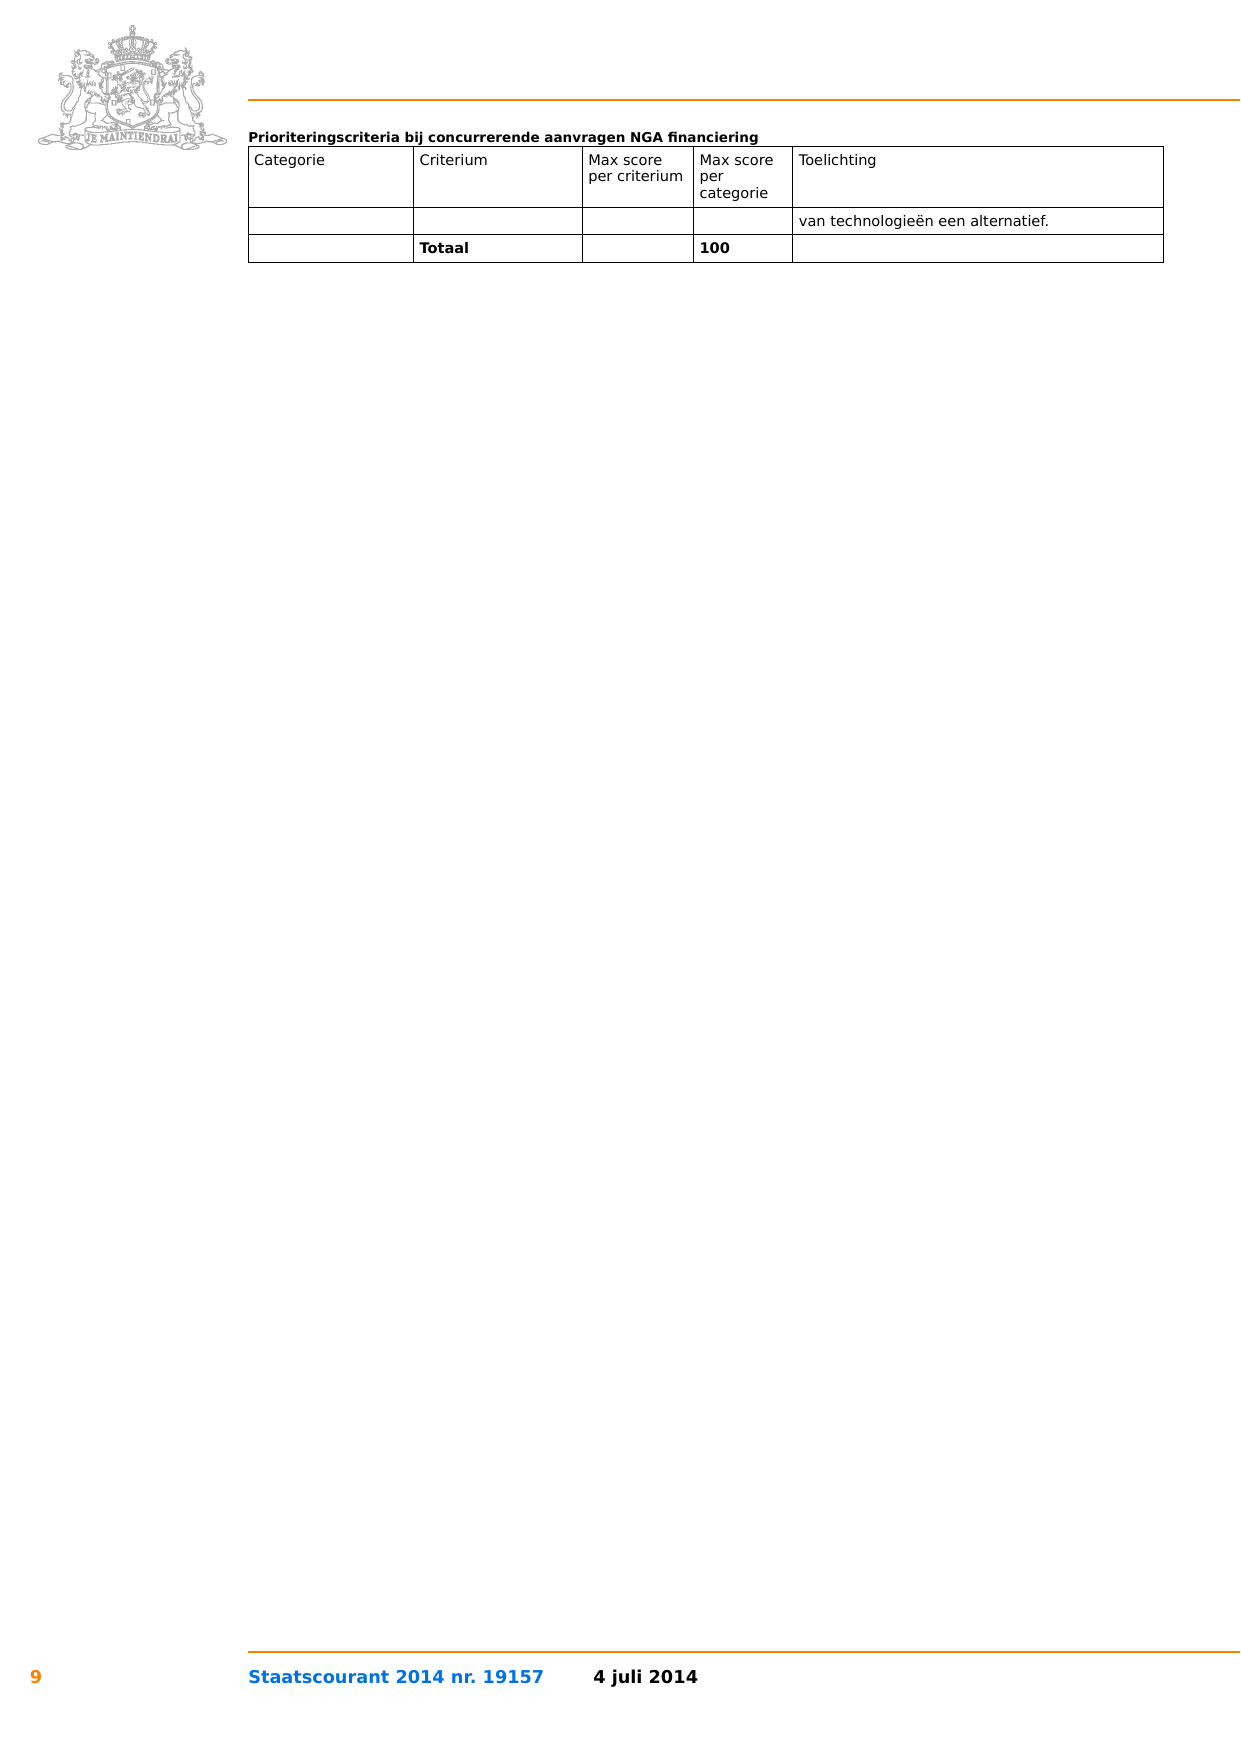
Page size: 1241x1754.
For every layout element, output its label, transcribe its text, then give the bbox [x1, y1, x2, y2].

table_cell 100 [694, 235, 792, 262]
picture [38, 25, 227, 150]
table_cell [249, 235, 413, 262]
table_cell [414, 208, 582, 234]
table_cell Max score per categorie [694, 147, 792, 207]
table_cell van technologieën een alternatief. [793, 208, 1163, 234]
table_cell [583, 235, 693, 262]
table_cell [583, 208, 693, 234]
table_cell Max score per criterium [583, 147, 693, 207]
table_cell [249, 208, 413, 234]
table_cell Toelichting [793, 147, 1163, 207]
table_cell Criterium [414, 147, 582, 207]
table_cell Categorie [249, 147, 413, 207]
table_cell [694, 208, 792, 234]
table_header Prioriteringscriteria bij concurrerende aanvragen NGA financiering [248, 130, 1163, 146]
table_cell [793, 235, 1163, 262]
table_cell Totaal [414, 235, 582, 262]
